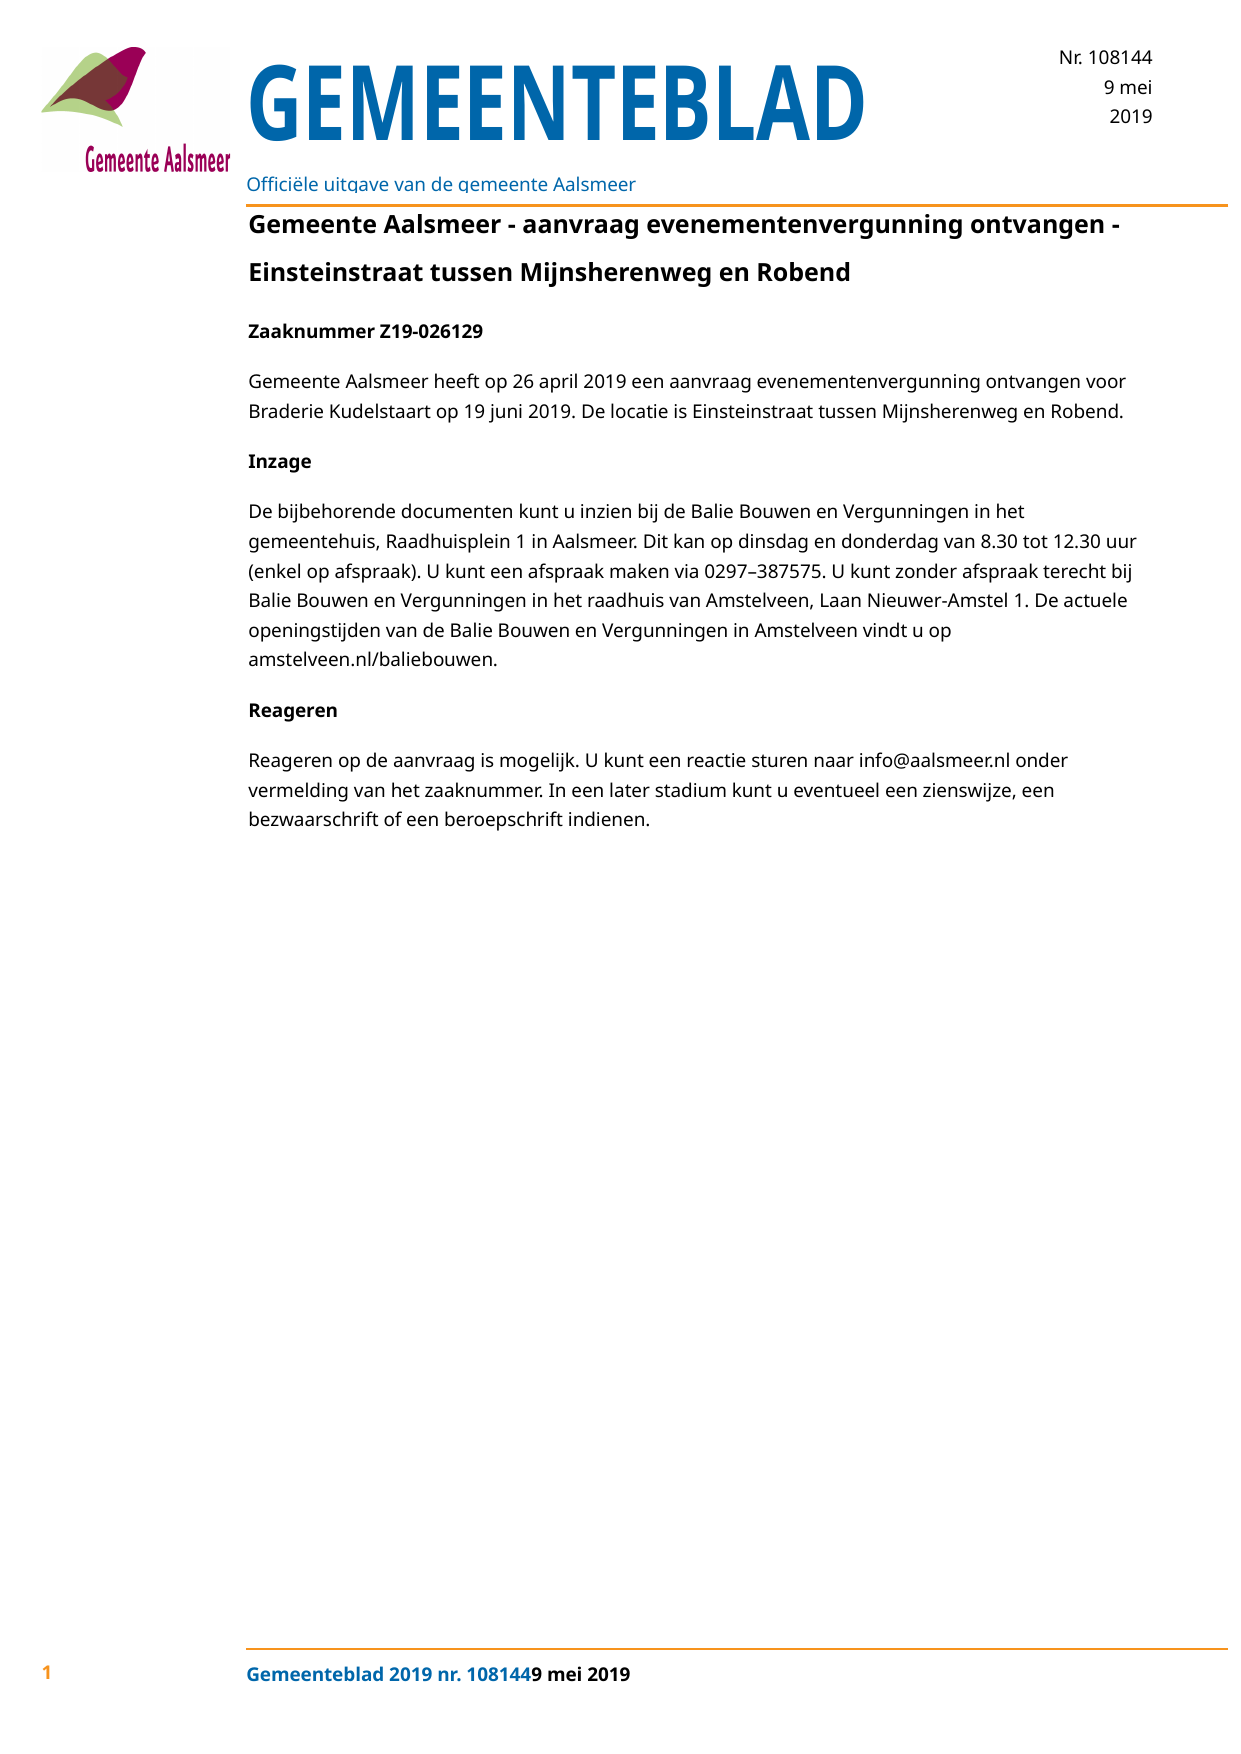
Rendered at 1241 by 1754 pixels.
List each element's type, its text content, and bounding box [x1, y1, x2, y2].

text Gemeente Aalsmeer - aanvraag evenementenvergunning ontvangen - Einsteinstraat tussen Mijnsherenweg en Robend [248, 207, 1152, 288]
text Zaaknummer Z19-026129 [248, 318, 1152, 344]
text Reageren op de aanvraag is mogelijk. U kunt een reactie sturen naar info@aalsmeer.nl onder vermelding van het zaaknummer. In een later stadium kunt u eventueel een zienswijze, een bezwaarschrift of een beroepschrift indienen. [248, 747, 1152, 832]
picture [41, 47, 231, 172]
text Gemeente Aalsmeer heeft op 26 april 2019 een aanvraag evenementenvergunning ontvangen voor Braderie Kudelstaart op 19 juni 2019. De locatie is Einsteinstraat tussen Mijnsherenweg en Robend. [248, 368, 1152, 424]
text De bijbehorende documenten kunt u inzien bij de Balie Bouwen en Vergunningen in het gemeentehuis, Raadhuisplein 1 in Aalsmeer. Dit kan op dinsdag en donderdag van 8.30 tot 12.30 uur (enkel op afspraak). U kunt een afspraak maken via 0297–387575. U kunt zonder afspraak terecht bij Balie Bouwen en Vergunningen in het raadhuis van Amstelveen, Laan Nieuwer-Amstel 1. De actuele openingstijden van de Balie Bouwen en Vergunningen in Amstelveen vindt u op amstelveen.nl/baliebouwen. [248, 499, 1152, 672]
text Reageren [248, 697, 1152, 723]
text Inzage [248, 448, 1152, 474]
